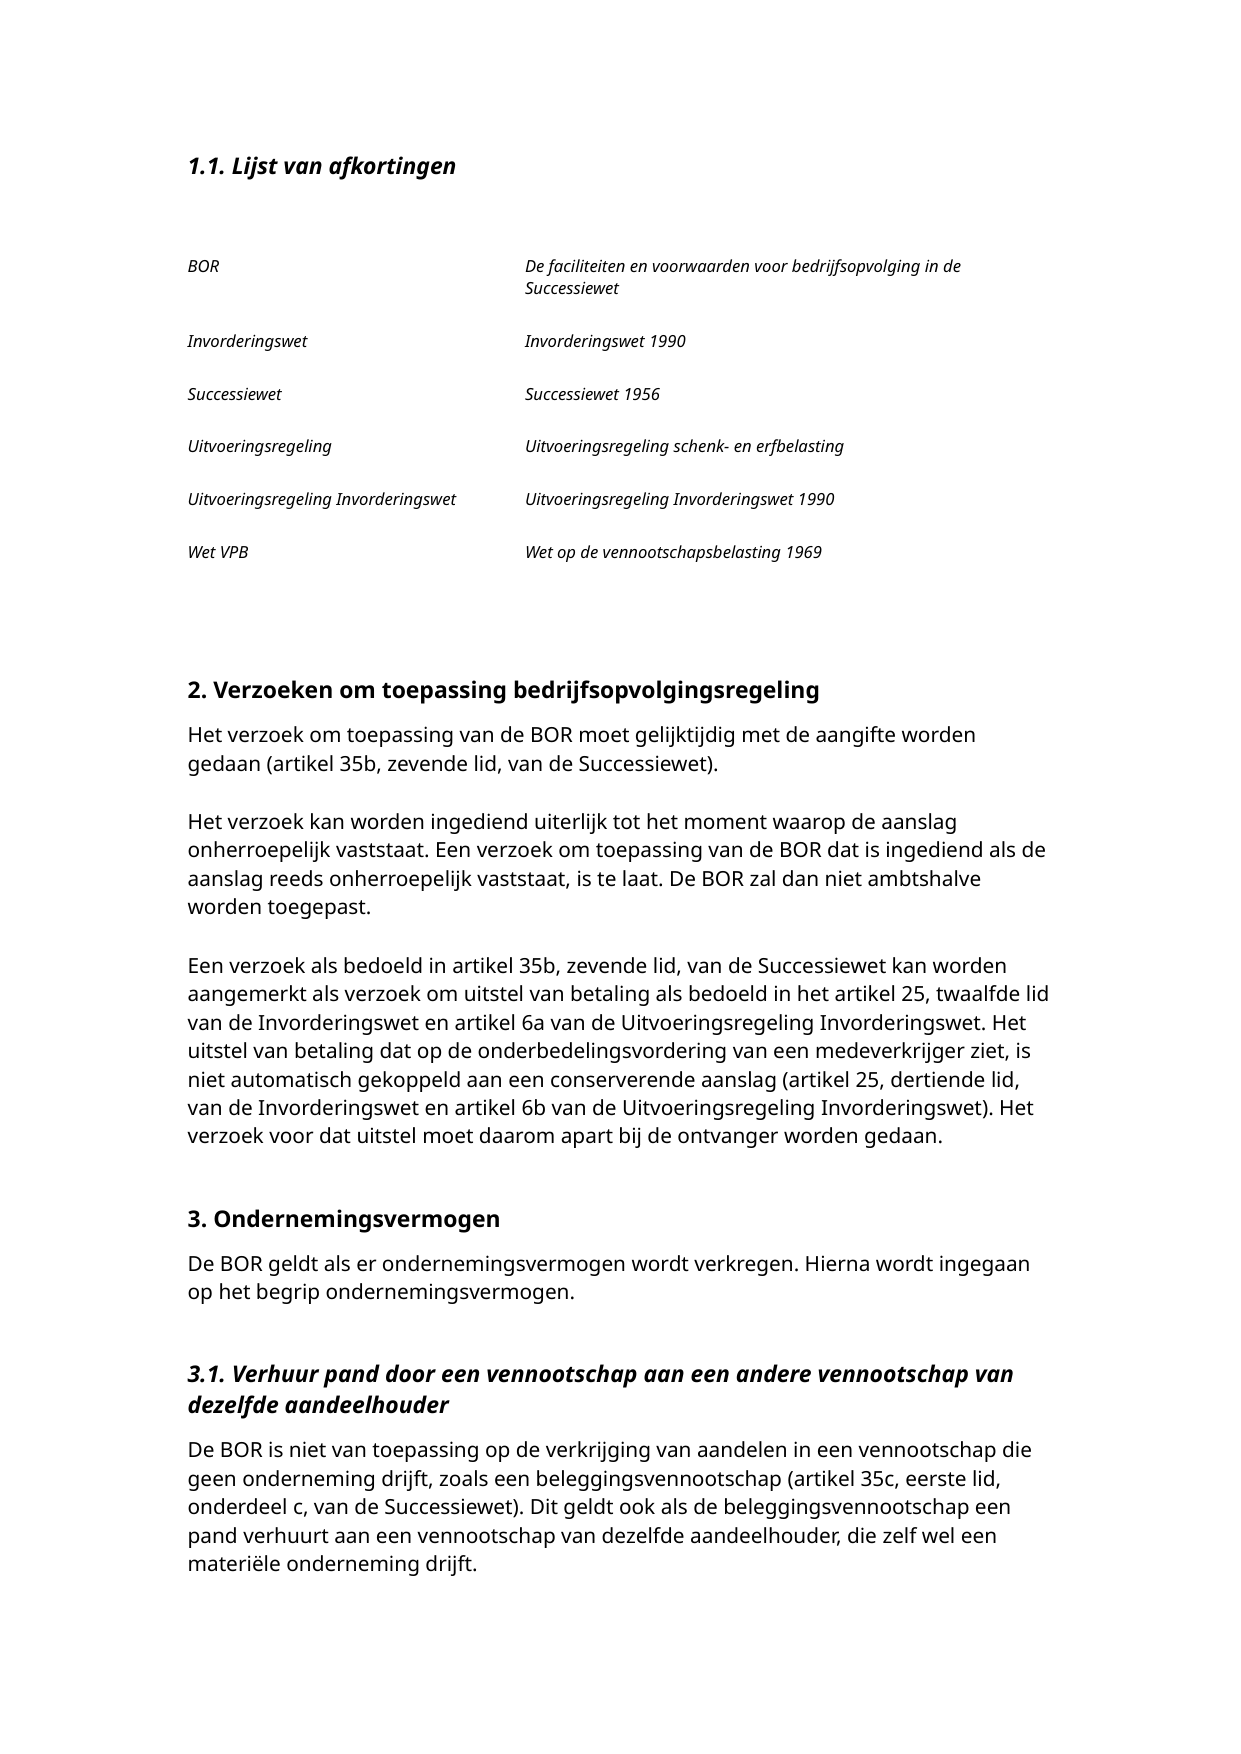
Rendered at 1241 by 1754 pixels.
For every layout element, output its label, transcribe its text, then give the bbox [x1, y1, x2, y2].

subtitle 2. Verzoeken om toepassing bedrijfsopvolgingsregeling [187, 674, 1053, 705]
table_cell Wet op de vennootschapsbelasting 1969 [525, 540, 1053, 593]
text Het verzoek om toepassing van de BOR moet gelijktijdig met de aangifte worden gedaan (artikel 35b, zevende lid, van de Successiewet). [187, 720, 1053, 777]
table_cell Uitvoeringsregeling Invorderingswet 1990 [525, 488, 1053, 540]
table_cell Invorderingswet 1990 [525, 330, 1053, 382]
table_cell Invorderingswet [188, 330, 525, 382]
table_cell Successiewet [188, 382, 525, 435]
table_header De faciliteiten en voorwaarden voor bedrijfsopvolging in de Successiewet [525, 254, 1053, 329]
table_cell Wet VPB [188, 540, 525, 593]
subtitle 3. Ondernemingsvermogen [187, 1202, 1053, 1234]
table_header BOR [188, 254, 525, 329]
table_cell Successiewet 1956 [525, 382, 1053, 435]
table_cell Uitvoeringsregeling schenk- en erfbelasting [525, 435, 1053, 488]
table_cell Uitvoeringsregeling Invorderingswet [188, 488, 525, 540]
subtitle 3.1. Verhuur pand door een vennootschap aan een andere vennootschap van dezelfde aandeelhouder [187, 1358, 1053, 1421]
text De BOR is niet van toepassing op de verkrijging van aandelen in een vennootschap die geen onderneming drijft, zoals een beleggingsvennootschap (artikel 35c, eerste lid, onderdeel c, van de Successiewet). Dit geldt ook als de beleggingsvennootschap een pand verhuurt aan een vennootschap van dezelfde aandeelhouder, die zelf wel een materiële onderneming drijft. [187, 1436, 1053, 1578]
text De BOR geldt als er ondernemingsvermogen wordt verkregen. Hierna wordt ingegaan op het begrip ondernemingsvermogen. [187, 1249, 1053, 1306]
table_cell Uitvoeringsregeling [188, 435, 525, 488]
subtitle 1.1. Lijst van afkortingen [187, 150, 1053, 181]
text Het verzoek kan worden ingediend uiterlijk tot het moment waarop de aanslag onherroepelijk vaststaat. Een verzoek om toepassing van de BOR dat is ingediend als de aanslag reeds onherroepelijk vaststaat, is te laat. De BOR zal dan niet ambtshalve worden toegepast. [187, 807, 1053, 921]
text Een verzoek als bedoeld in artikel 35b, zevende lid, van de Successiewet kan worden aangemerkt als verzoek om uitstel van betaling als bedoeld in het artikel 25, twaalfde lid van de Invorderingswet en artikel 6a van de Uitvoeringsregeling Invorderingswet. Het uitstel van betaling dat op de onderbedelingsvordering van een medeverkrijger ziet, is niet automatisch gekoppeld aan een conserverende aanslag (artikel 25, dertiende lid, van de Invorderingswet en artikel 6b van de Uitvoeringsregeling Invorderingswet). Het verzoek voor dat uitstel moet daarom apart bij de ontvanger worden gedaan. [187, 951, 1053, 1150]
